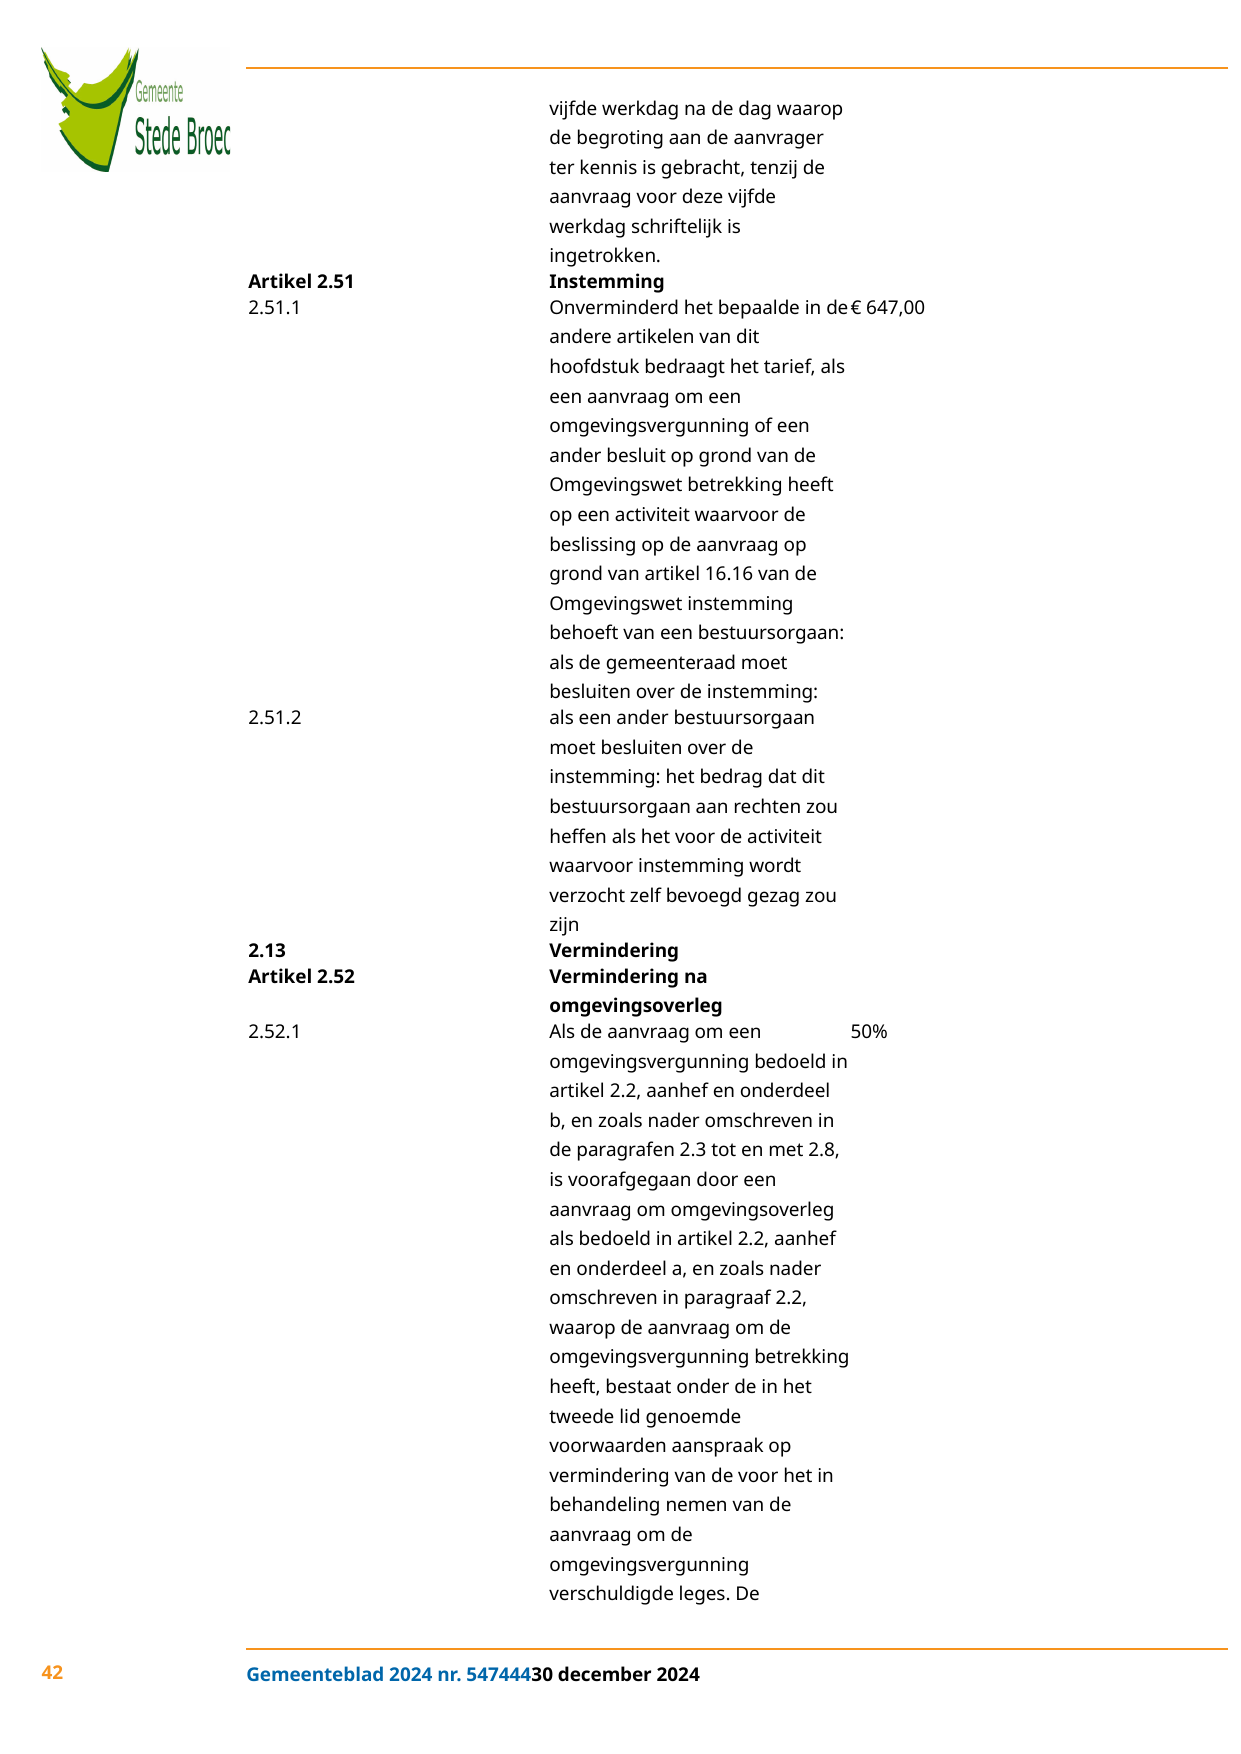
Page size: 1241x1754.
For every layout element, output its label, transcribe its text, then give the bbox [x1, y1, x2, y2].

table_cell Als de aanvraag om een omgevingsvergunning bedoeld in artikel 2.2, aanhef en onderdeel b, en zoals nader omschreven in de paragrafen 2.3 tot en met 2.8, is voorafgegaan door een aanvraag om omgevingsoverleg als bedoeld in artikel 2.2, aanhef en onderdeel a, en zoals nader omschreven in paragraaf 2.2, waarop de aanvraag om de omgevingsvergunning betrekking heeft, bestaat onder de in het tweede lid genoemde voorwaarden aanspraak op vermindering van de voor het in behandeling nemen van de aanvraag om de omgevingsvergunning verschuldigde leges. De [549, 1018, 850, 1606]
table_cell 2.52.1 [248, 1018, 549, 1606]
table_cell [850, 705, 1152, 937]
table_cell [248, 95, 549, 268]
table_cell [850, 95, 1152, 268]
table_cell 2.51.2 [248, 705, 549, 937]
table_cell [850, 269, 1152, 294]
table_cell vijfde werkdag na de dag waarop de begroting aan de aanvrager ter kennis is gebracht, tenzij de aanvraag voor deze vijfde werkdag schriftelijk is ingetrokken. [549, 95, 850, 268]
table_cell [850, 963, 1152, 1018]
table_cell Vermindering [549, 937, 850, 963]
table_cell 2.51.1 [248, 294, 549, 704]
table_cell Vermindering na omgevingsoverleg [549, 963, 850, 1018]
table_cell [850, 937, 1152, 963]
table_cell Artikel 2.51 [248, 269, 549, 294]
table_cell Instemming [549, 269, 850, 294]
table_cell 50% [850, 1018, 1152, 1606]
picture [41, 47, 231, 172]
table_cell Onverminderd het bepaalde in de andere artikelen van dit hoofdstuk bedraagt het tarief, als een aanvraag om een omgevingsvergunning of een ander besluit op grond van de Omgevingswet betrekking heeft op een activiteit waarvoor de beslissing op de aanvraag op grond van artikel 16.16 van de Omgevingswet instemming behoeft van een bestuursorgaan: als de gemeenteraad moet besluiten over de instemming: [549, 294, 850, 704]
table_cell als een ander bestuursorgaan moet besluiten over de instemming: het bedrag dat dit bestuursorgaan aan rechten zou heffen als het voor de activiteit waarvoor instemming wordt verzocht zelf bevoegd gezag zou zijn [549, 705, 850, 937]
table_cell 2.13 [248, 937, 549, 963]
table_cell € 647,00 [850, 294, 1152, 704]
table_cell Artikel 2.52 [248, 963, 549, 1018]
